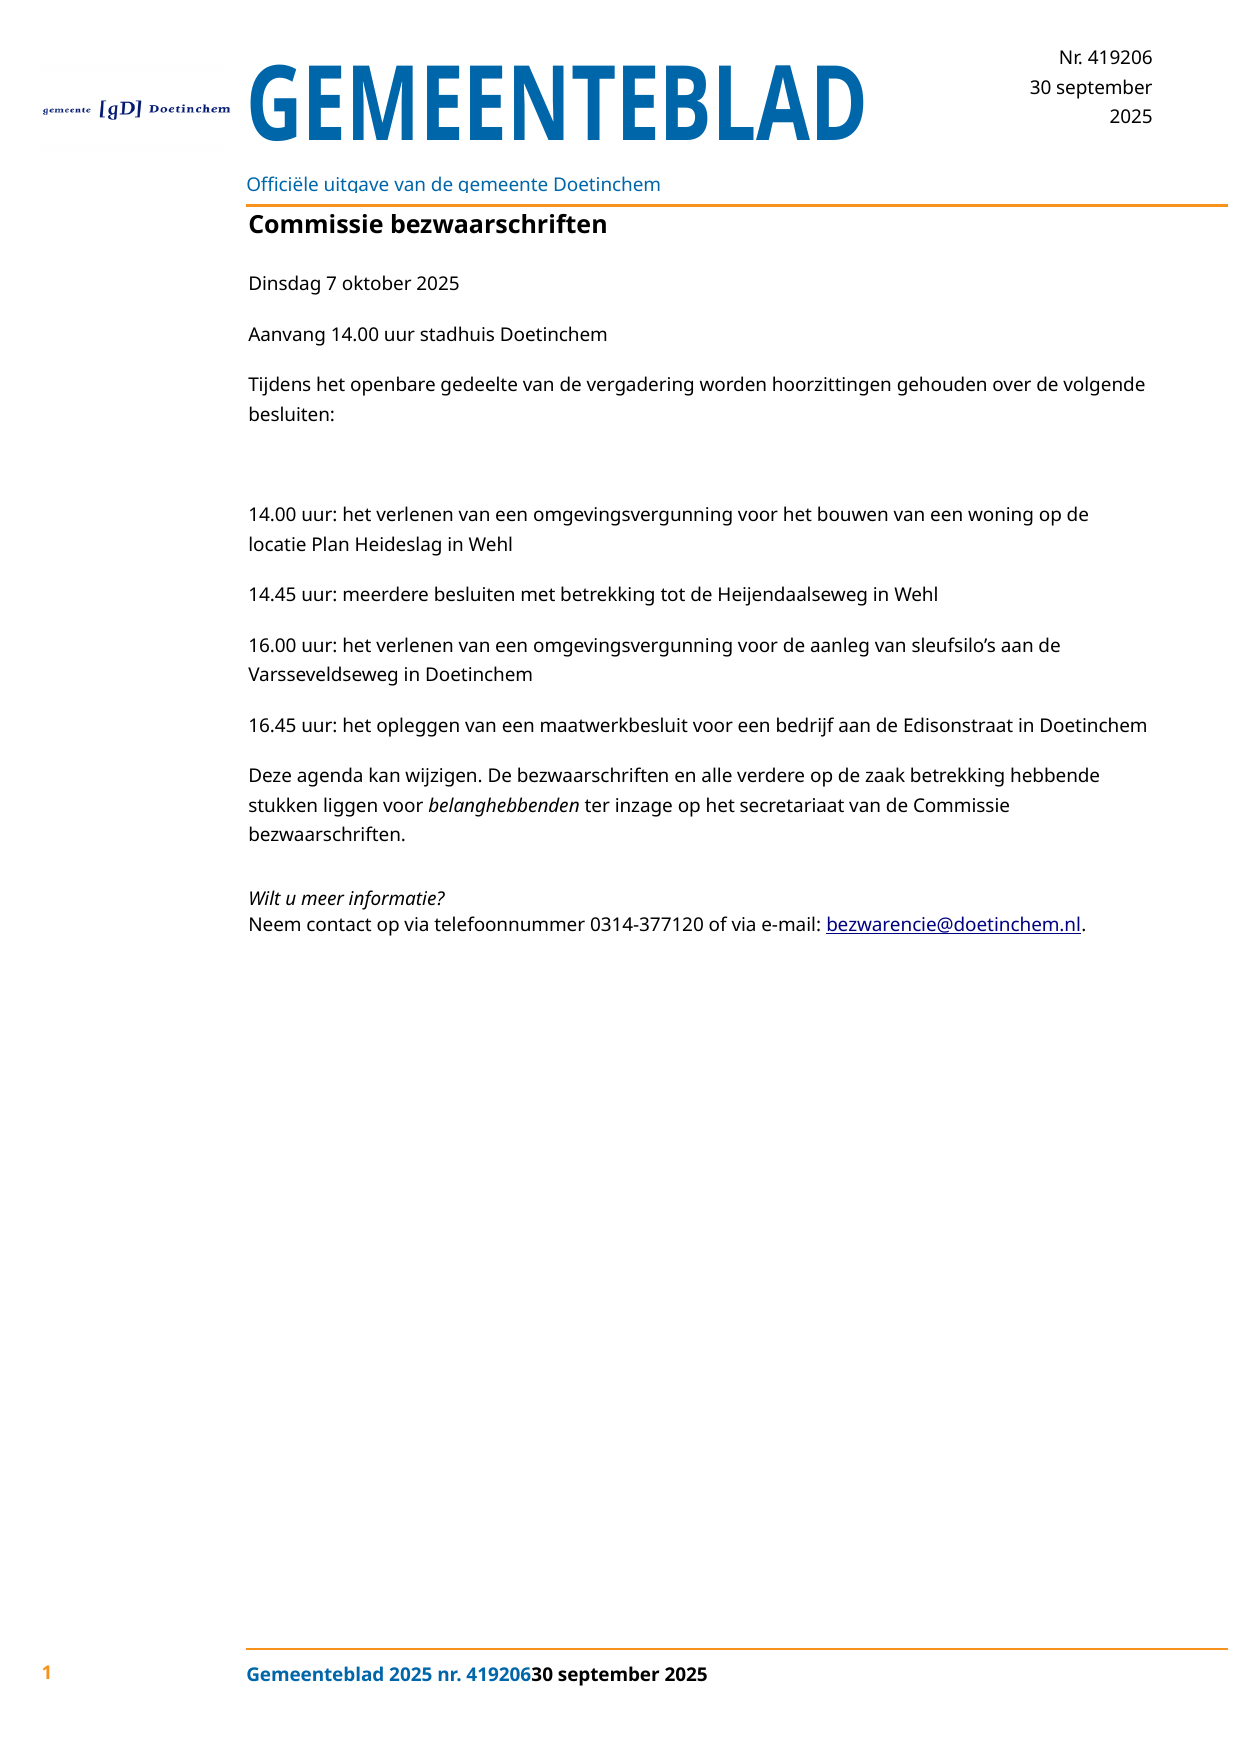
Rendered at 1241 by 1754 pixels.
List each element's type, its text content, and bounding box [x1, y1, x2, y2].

text Neem contact op via telefoonnummer 0314-377120 of via e-mail: bezwarencie@doetinchem.nl. [248, 911, 1152, 937]
text Aanvang 14.00 uur stadhuis Doetinchem [248, 321, 1152, 346]
text 16.45 uur: het opleggen van een maatwerkbesluit voor een bedrijf aan de Edisonstraat in Doetinchem [248, 712, 1152, 738]
text 14.45 uur: meerdere besluiten met betrekking tot de Heijendaalseweg in Wehl [248, 582, 1152, 607]
text Deze agenda kan wijzigen. De bezwaarschriften en alle verdere op de zaak betrekking hebbende stukken liggen voor belanghebbenden ter inzage op het secretariaat van de Commissie bezwaarschriften. [248, 762, 1152, 847]
text 14.00 uur: het verlenen van een omgevingsvergunning voor het bouwen van een woning op de locatie Plan Heideslag in Wehl [248, 502, 1152, 557]
text Commissie bezwaarschriften [248, 207, 1152, 241]
text 16.00 uur: het verlenen van een omgevingsvergunning voor de aanleg van sleufsilo’s aan de Varsseveldseweg in Doetinchem [248, 632, 1152, 687]
text Dinsdag 7 oktober 2025 [248, 270, 1152, 296]
picture [41, 47, 231, 172]
text Tijdens het openbare gedeelte van de vergadering worden hoorzittingen gehouden over de volgende besluiten: [248, 371, 1152, 426]
text Wilt u meer informatie? [248, 886, 1152, 911]
